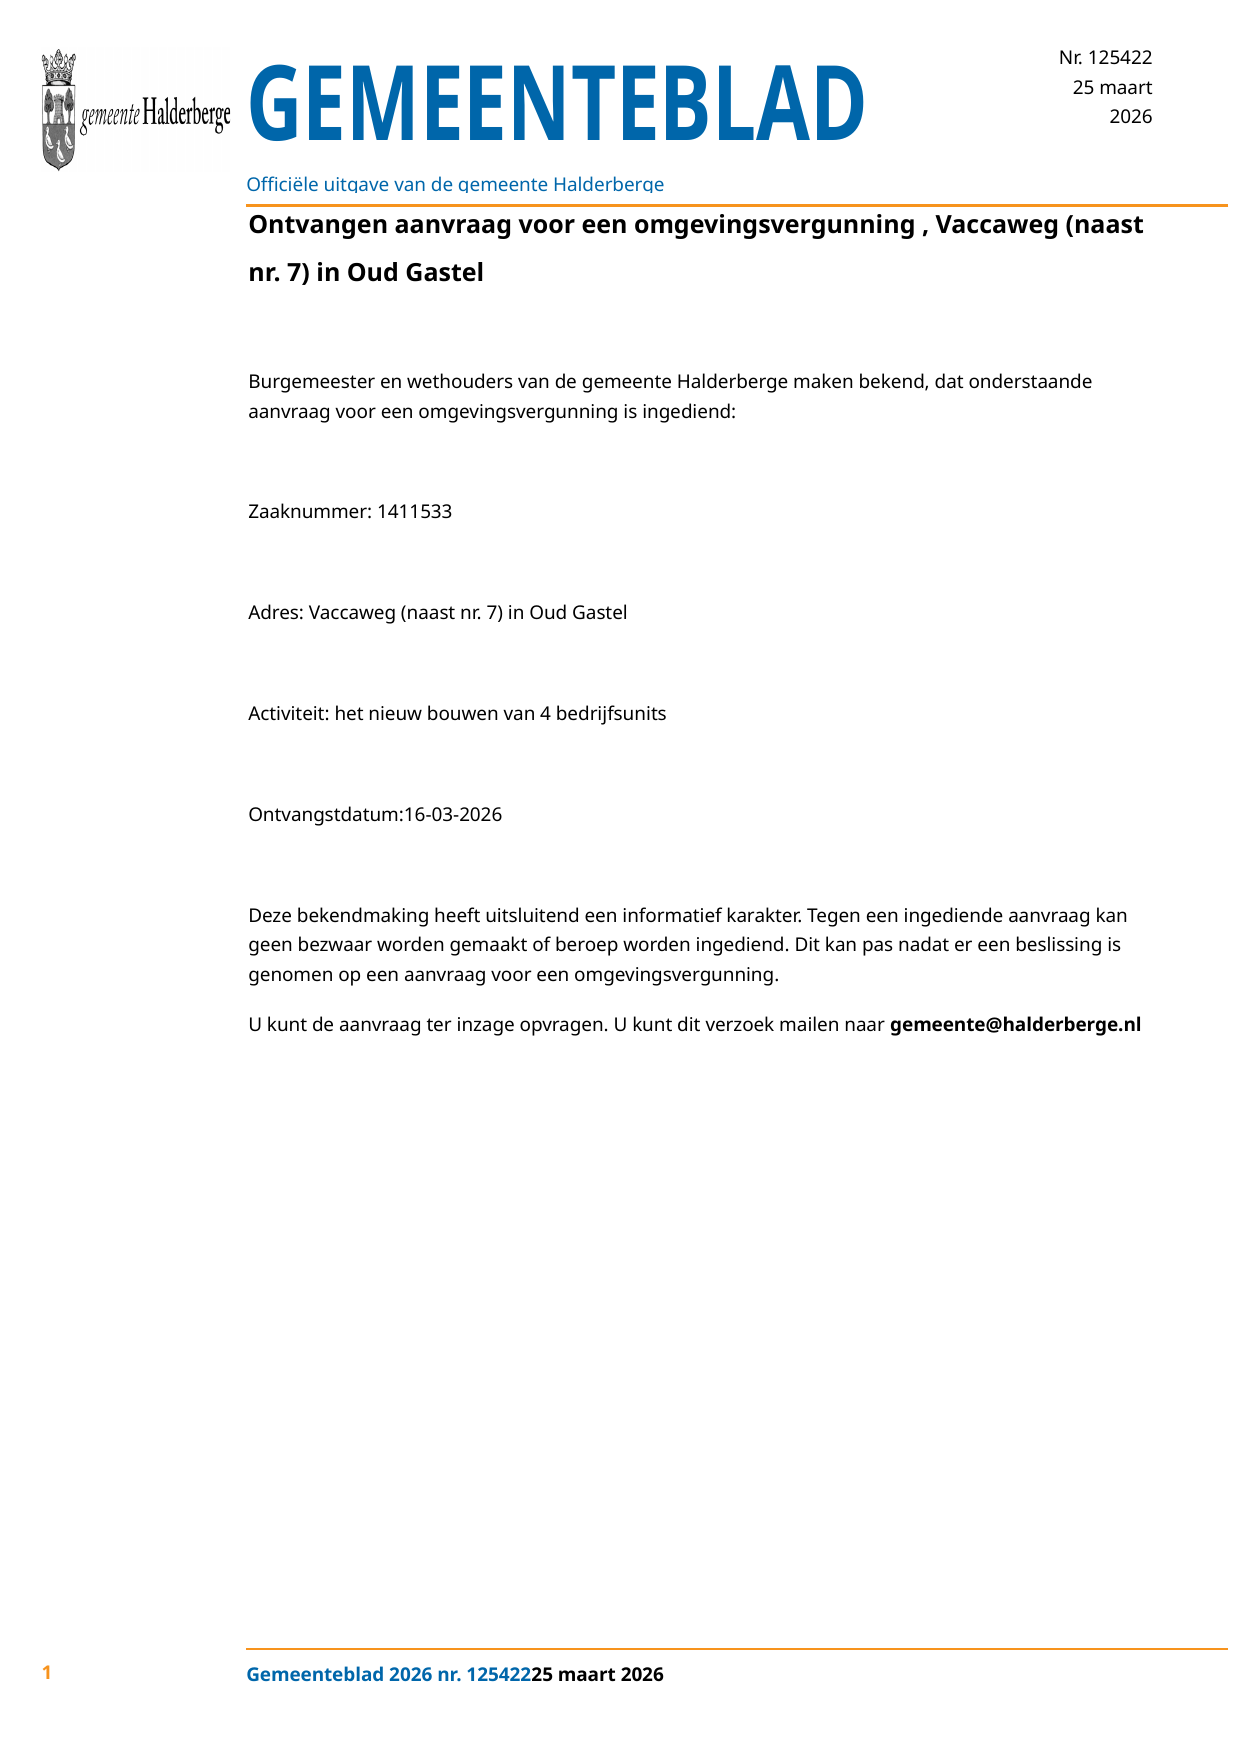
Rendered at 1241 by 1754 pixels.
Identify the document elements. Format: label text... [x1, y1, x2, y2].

text U kunt de aanvraag ter inzage opvragen. U kunt dit verzoek mailen naar gemeente@halderberge.nl [248, 1012, 1152, 1037]
text Ontvangen aanvraag voor een omgevingsvergunning , Vaccaweg (naast nr. 7) in Oud Gastel [248, 207, 1152, 288]
text Adres: Vaccaweg (naast nr. 7) in Oud Gastel [248, 599, 1152, 625]
text Activiteit: het nieuw bouwen van 4 bedrijfsunits [248, 700, 1152, 726]
text Burgemeester en wethouders van de gemeente Halderberge maken bekend, dat onderstaande aanvraag voor een omgevingsvergunning is ingediend: [248, 368, 1152, 424]
text Ontvangstdatum:16-03-2026 [248, 801, 1152, 827]
text Deze bekendmaking heeft uitsluitend een informatief karakter. Tegen een ingediende aanvraag kan geen bezwaar worden gemaakt of beroep worden ingediend. Dit kan pas nadat er een beslissing is genomen op een aanvraag voor een omgevingsvergunning. [248, 902, 1152, 987]
text Zaaknummer: 1411533 [248, 499, 1152, 524]
picture [41, 47, 231, 172]
